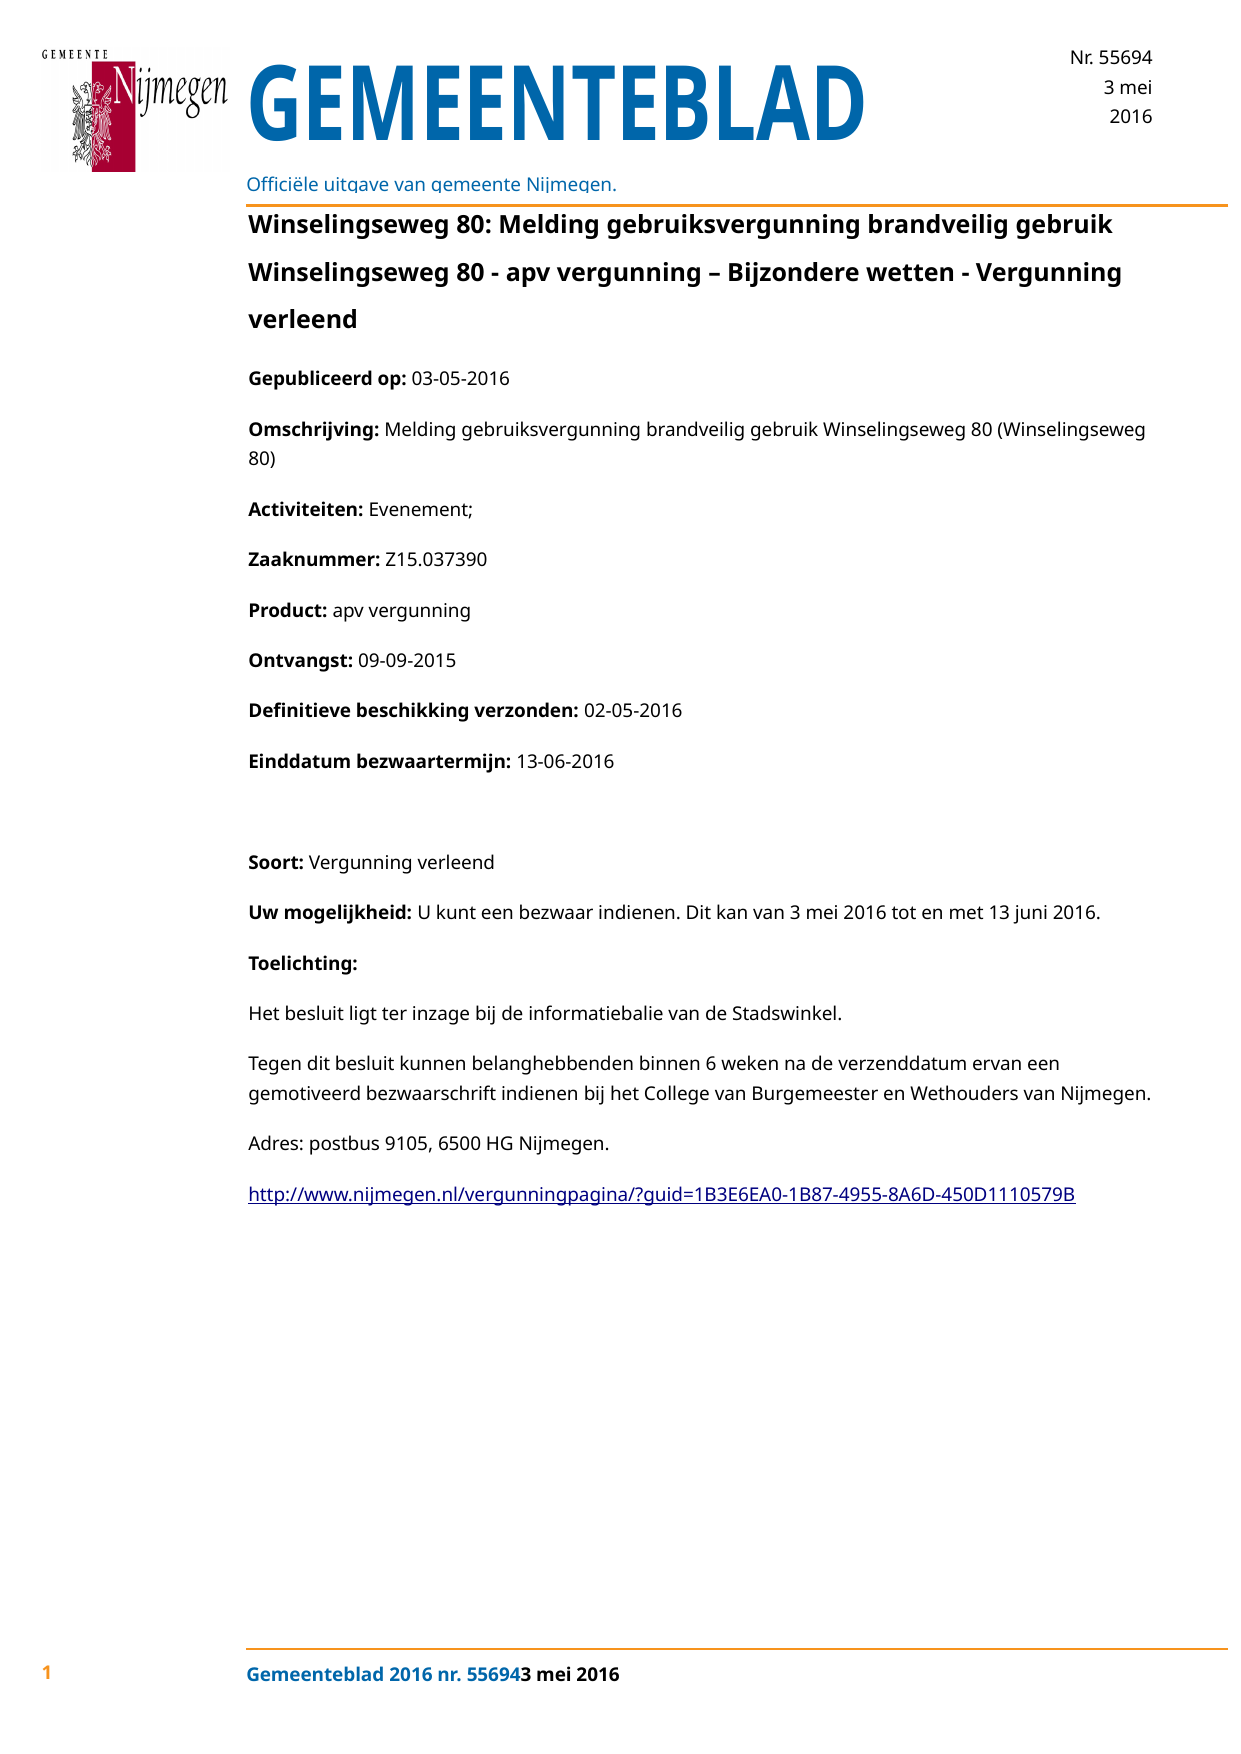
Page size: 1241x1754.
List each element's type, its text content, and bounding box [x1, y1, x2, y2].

text Winselingseweg 80: Melding gebruiksvergunning brandveilig gebruik Winselingseweg 80 - apv vergunning – Bijzondere wetten - Vergunning verleend [248, 207, 1152, 336]
text Gepubliceerd op: 03-05-2016 [248, 366, 1152, 391]
text Adres: postbus 9105, 6500 HG Nijmegen. [248, 1131, 1152, 1156]
text Omschrijving: Melding gebruiksvergunning brandveilig gebruik Winselingseweg 80 (Winselingseweg 80) [248, 416, 1152, 471]
text Ontvangst: 09-09-2015 [248, 647, 1152, 673]
text Definitieve beschikking verzonden: 02-05-2016 [248, 698, 1152, 723]
picture [41, 47, 231, 172]
text Soort: Vergunning verleend [248, 849, 1152, 874]
text Zaaknummer: Z15.037390 [248, 546, 1152, 572]
text Product: apv vergunning [248, 597, 1152, 622]
text http://www.nijmegen.nl/vergunningpagina/?guid=1B3E6EA0-1B87-4955-8A6D-450D1110579B [248, 1181, 1152, 1207]
text Einddatum bezwaartermijn: 13-06-2016 [248, 748, 1152, 774]
text Uw mogelijkheid: U kunt een bezwaar indienen. Dit kan van 3 mei 2016 tot en met 13 juni 2016. [248, 899, 1152, 925]
text Activiteiten: Evenement; [248, 496, 1152, 522]
text Toelichting: [248, 950, 1152, 975]
text Het besluit ligt ter inzage bij de informatiebalie van de Stadswinkel. [248, 1000, 1152, 1026]
text Tegen dit besluit kunnen belanghebbenden binnen 6 weken na de verzenddatum ervan een gemotiveerd bezwaarschrift indienen bij het College van Burgemeester en Wethouders van Nijmegen. [248, 1051, 1152, 1106]
